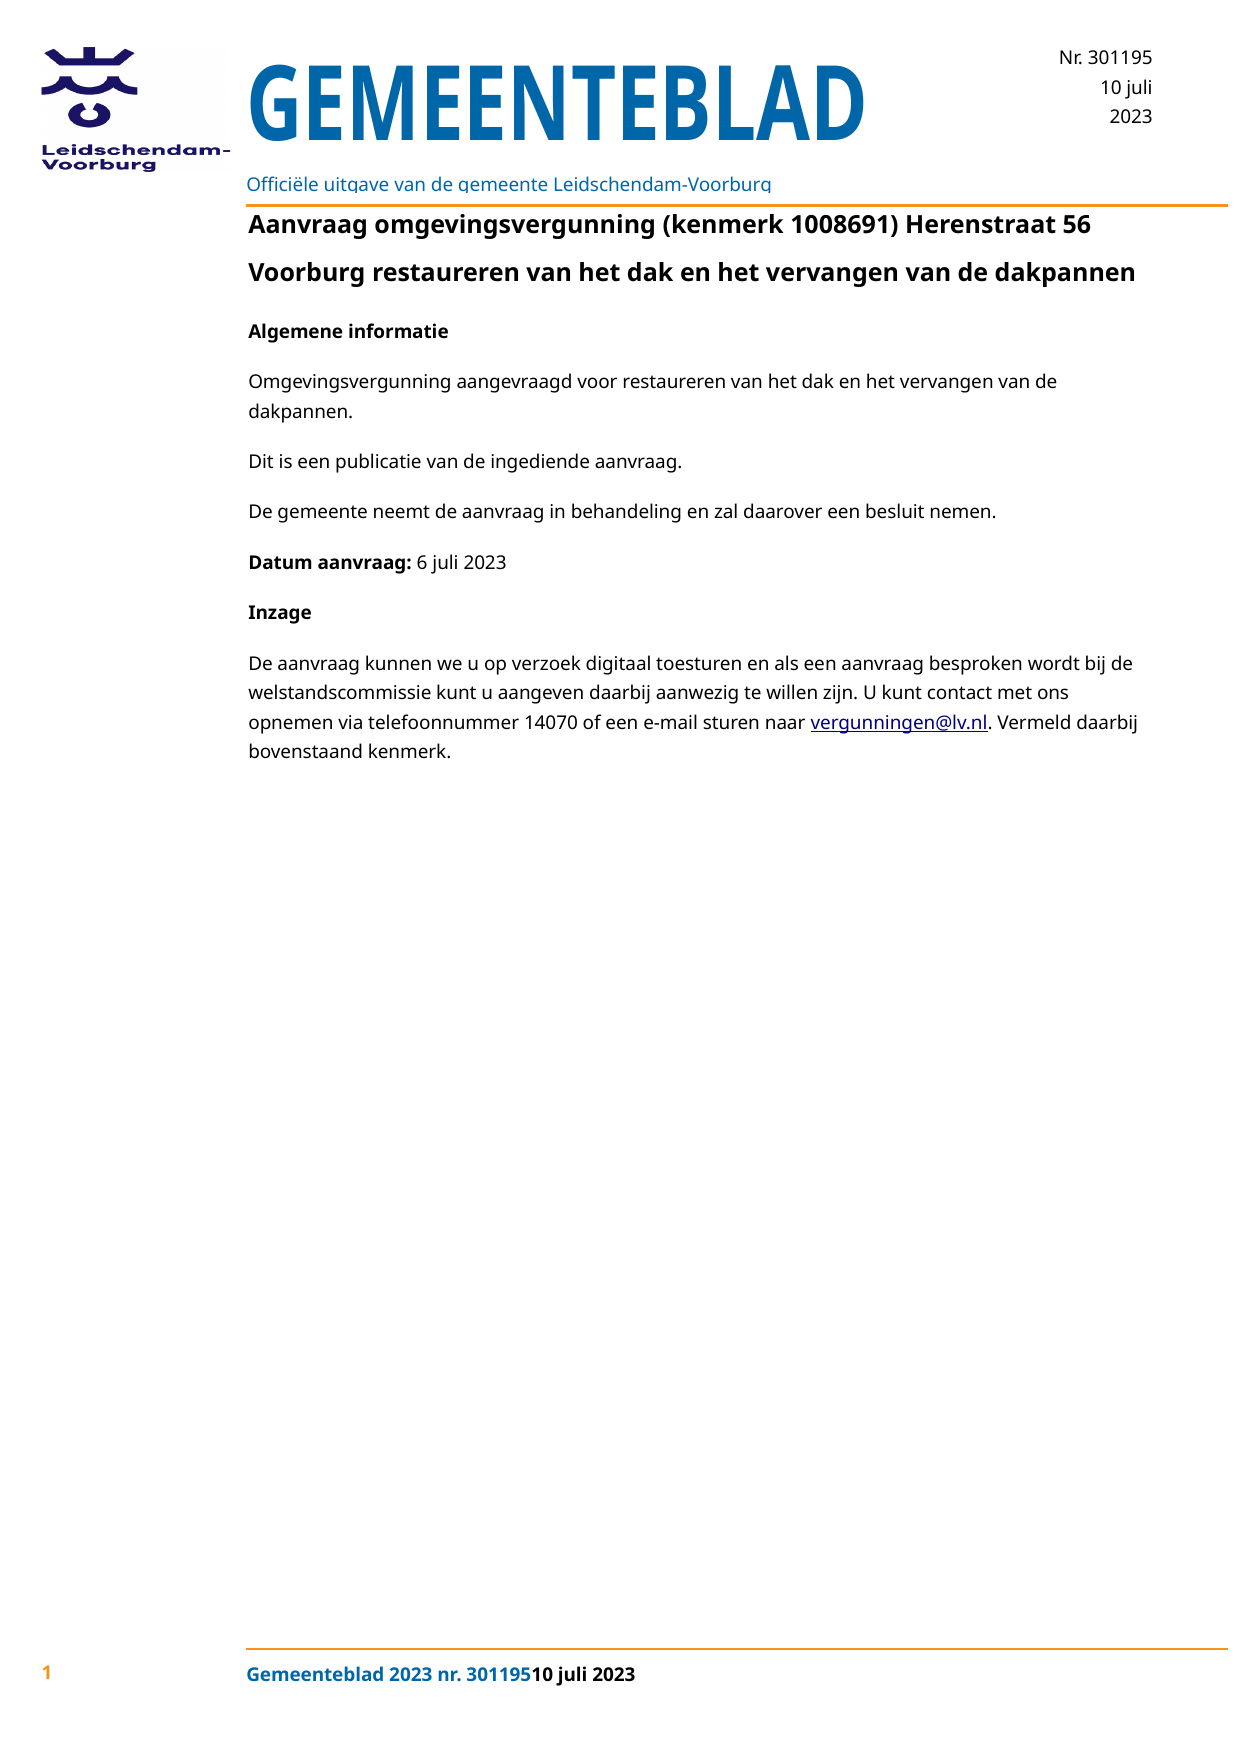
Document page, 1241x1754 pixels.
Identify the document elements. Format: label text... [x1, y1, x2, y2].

text Inzage [248, 599, 1152, 625]
text Algemene informatie [248, 318, 1152, 344]
text Dit is een publicatie van de ingediende aanvraag. [248, 448, 1152, 474]
text Omgevingsvergunning aangevraagd voor restaureren van het dak en het vervangen van de dakpannen. [248, 368, 1152, 424]
text Aanvraag omgevingsvergunning (kenmerk 1008691) Herenstraat 56 Voorburg restaureren van het dak en het vervangen van de dakpannen [248, 207, 1152, 288]
text De gemeente neemt de aanvraag in behandeling en zal daarover een besluit nemen. [248, 499, 1152, 524]
picture [41, 47, 231, 172]
text De aanvraag kunnen we u op verzoek digitaal toesturen en als een aanvraag besproken wordt bij de welstandscommissie kunt u aangeven daarbij aanwezig te willen zijn. U kunt contact met ons opnemen via telefoonnummer 14070 of een e-mail sturen naar vergunningen@lv.nl. Vermeld daarbij bovenstaand kenmerk. [248, 650, 1152, 764]
text Datum aanvraag: 6 juli 2023 [248, 549, 1152, 575]
